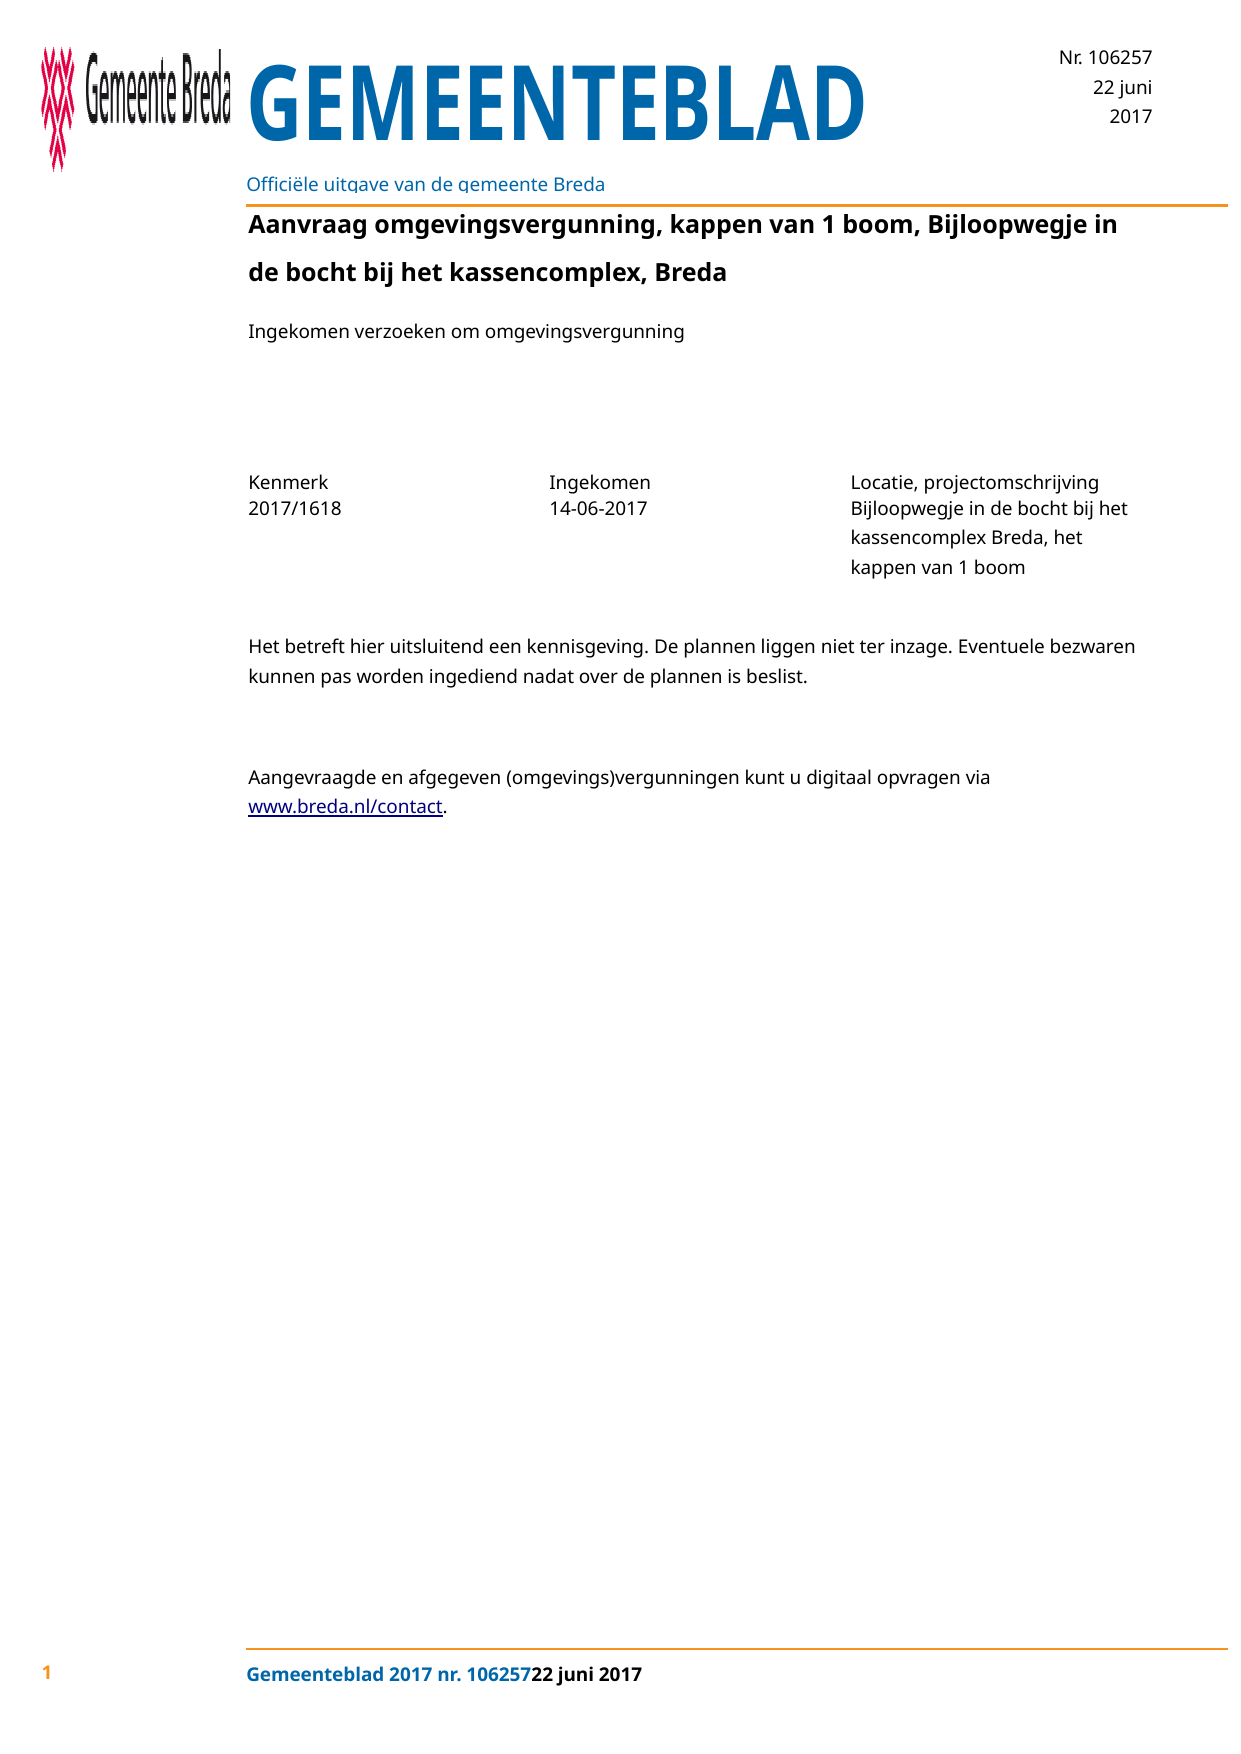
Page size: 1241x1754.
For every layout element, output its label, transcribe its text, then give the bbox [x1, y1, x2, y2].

text Aangevraagde en afgegeven (omgevings)vergunningen kunt u digitaal opvragen via www.breda.nl/contact. [248, 764, 1152, 819]
picture [41, 47, 231, 172]
table_cell Bijloopwegje in de bocht bij het kassencomplex Breda, het kappen van 1 boom [850, 495, 1152, 580]
table_header Locatie, projectomschrijving [850, 469, 1152, 495]
text Ingekomen verzoeken om omgevingsvergunning [248, 318, 1152, 344]
table_header Ingekomen [549, 469, 850, 495]
text Het betreft hier uitsluitend een kennisgeving. De plannen liggen niet ter inzage. Eventuele bezwaren kunnen pas worden ingediend nadat over de plannen is beslist. [248, 633, 1152, 689]
text Aanvraag omgevingsvergunning, kappen van 1 boom, Bijloopwegje in de bocht bij het kassencomplex, Breda [248, 207, 1152, 288]
table_cell 2017/1618 [248, 495, 549, 580]
table_header Kenmerk [248, 469, 549, 495]
table_cell 14-06-2017 [549, 495, 850, 580]
